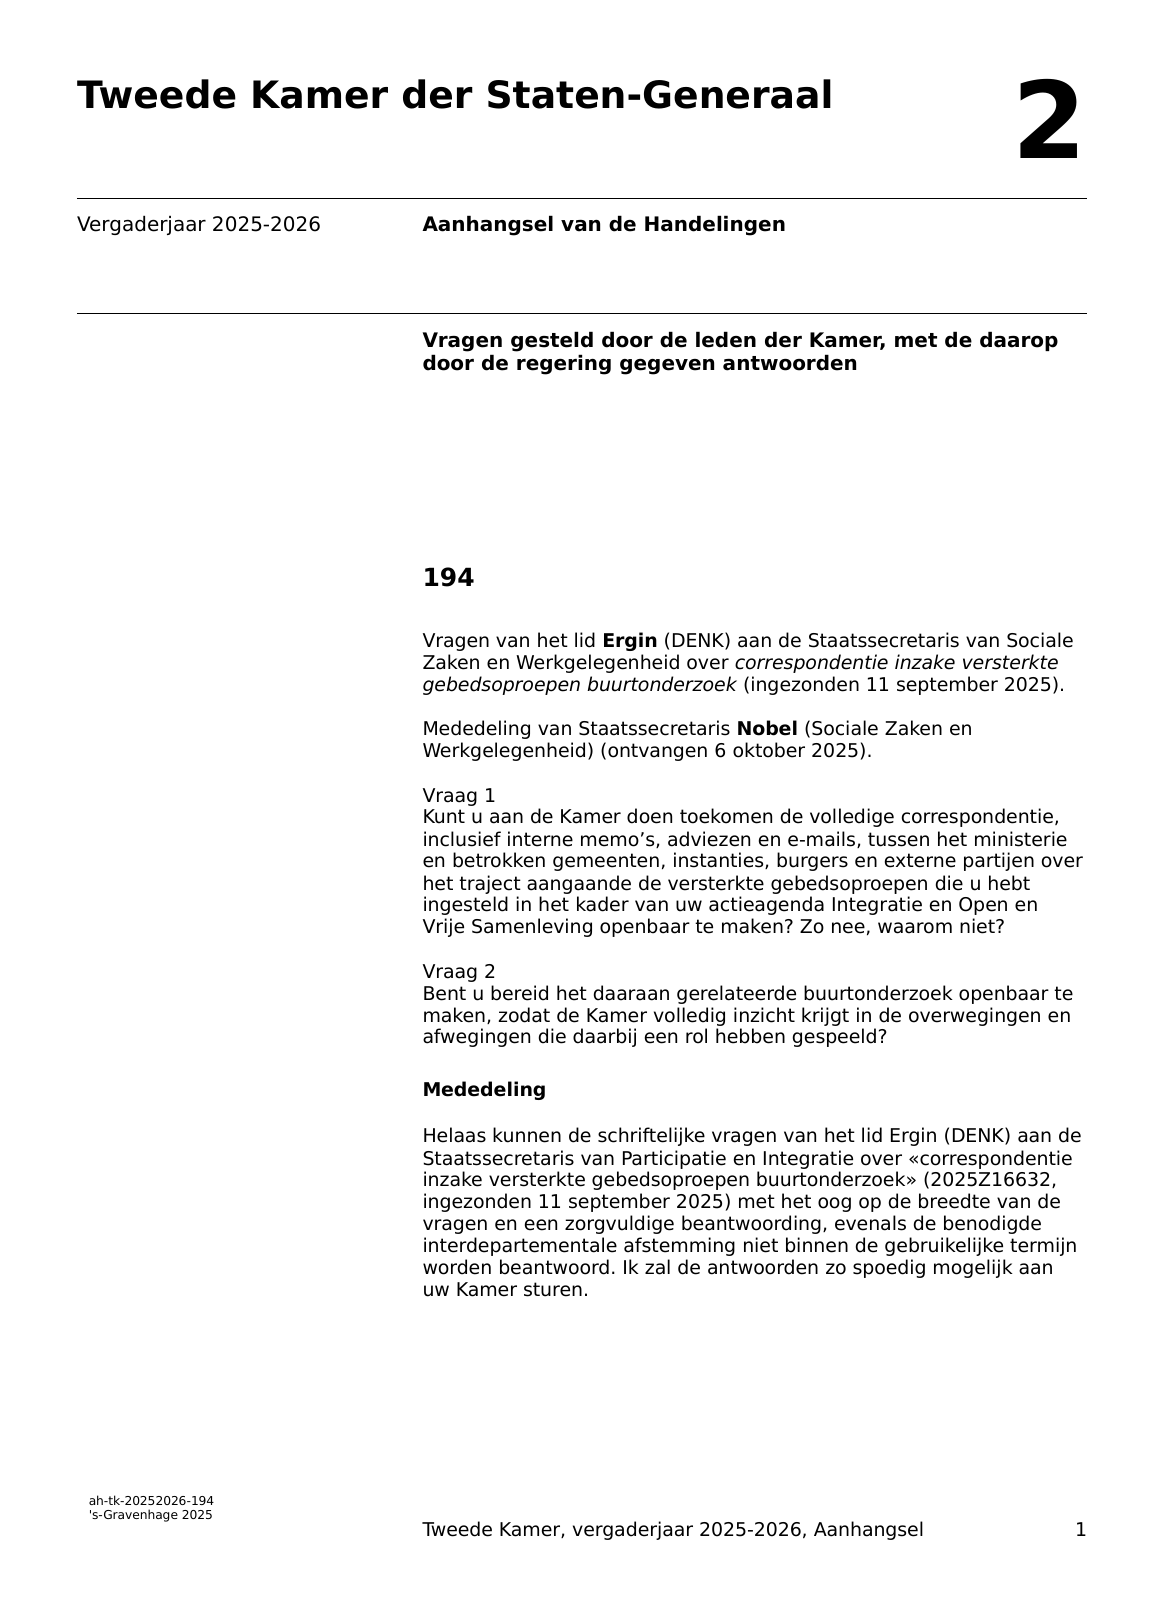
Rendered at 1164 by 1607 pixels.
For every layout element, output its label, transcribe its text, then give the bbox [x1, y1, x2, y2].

text 's-Gravenhage 2025 [88, 1508, 323, 1522]
table_cell Vergaderjaar 2025-2026 [77, 199, 422, 313]
text Helaas kunnen de schriftelijke vragen van het lid Ergin (DENK) aan de Staatssecretaris van Participatie en Integratie over «correspondentie inzake versterkte gebedsoproepen buurtonderzoek» (2025Z16632, ingezonden 11 september 2025) met het oog op de breedte van de vragen en een zorgvuldige beantwoording, evenals de benodigde interdepartementale afstemming niet binnen de gebruikelijke termijn worden beantwoord. Ik zal de antwoorden zo spoedig mogelijk aan uw Kamer sturen. [422, 1125, 1087, 1301]
text ah-tk-20252026-194 [88, 1494, 323, 1508]
table_cell [77, 314, 422, 375]
text Vraag 1 [422, 784, 1087, 806]
table_header Tweede Kamer der Staten-Generaal [77, 59, 886, 198]
text Mededeling van Staatssecretaris Nobel (Sociale Zaken en Werkgelegenheid) (ontvangen 6 oktober 2025). [422, 718, 1087, 762]
table_cell Vragen gesteld door de leden der Kamer, met de daarop door de regering gegeven antwoorden [422, 314, 1087, 375]
subtitle Mededeling [422, 1078, 1087, 1100]
text Bent u bereid het daaraan gerelateerde buurtonderzoek openbaar te maken, zodat de Kamer volledig inzicht krijgt in de overwegingen en afwegingen die daarbij een rol hebben gespeeld? [422, 982, 1087, 1048]
table_header 2 [886, 59, 1087, 198]
text Kunt u aan de Kamer doen toekomen de volledige correspondentie, inclusief interne memo’s, adviezen en e-mails, tussen het ministerie en betrokken gemeenten, instanties, burgers en externe partijen over het traject aangaande de versterkte gebedsoproepen die u hebt ingesteld in het kader van uw actieagenda Integratie en Open en Vrije Samenleving openbaar te maken? Zo nee, waarom niet? [422, 806, 1087, 938]
text Vragen van het lid Ergin (DENK) aan de Staatssecretaris van Sociale Zaken en Werkgelegenheid over correspondentie inzake versterkte gebedsoproepen buurtonderzoek (ingezonden 11 september 2025). [422, 630, 1087, 696]
table_cell Aanhangsel van de Handelingen [422, 199, 1087, 313]
text Vraag 2 [422, 961, 1087, 982]
text 194 [422, 563, 1087, 592]
